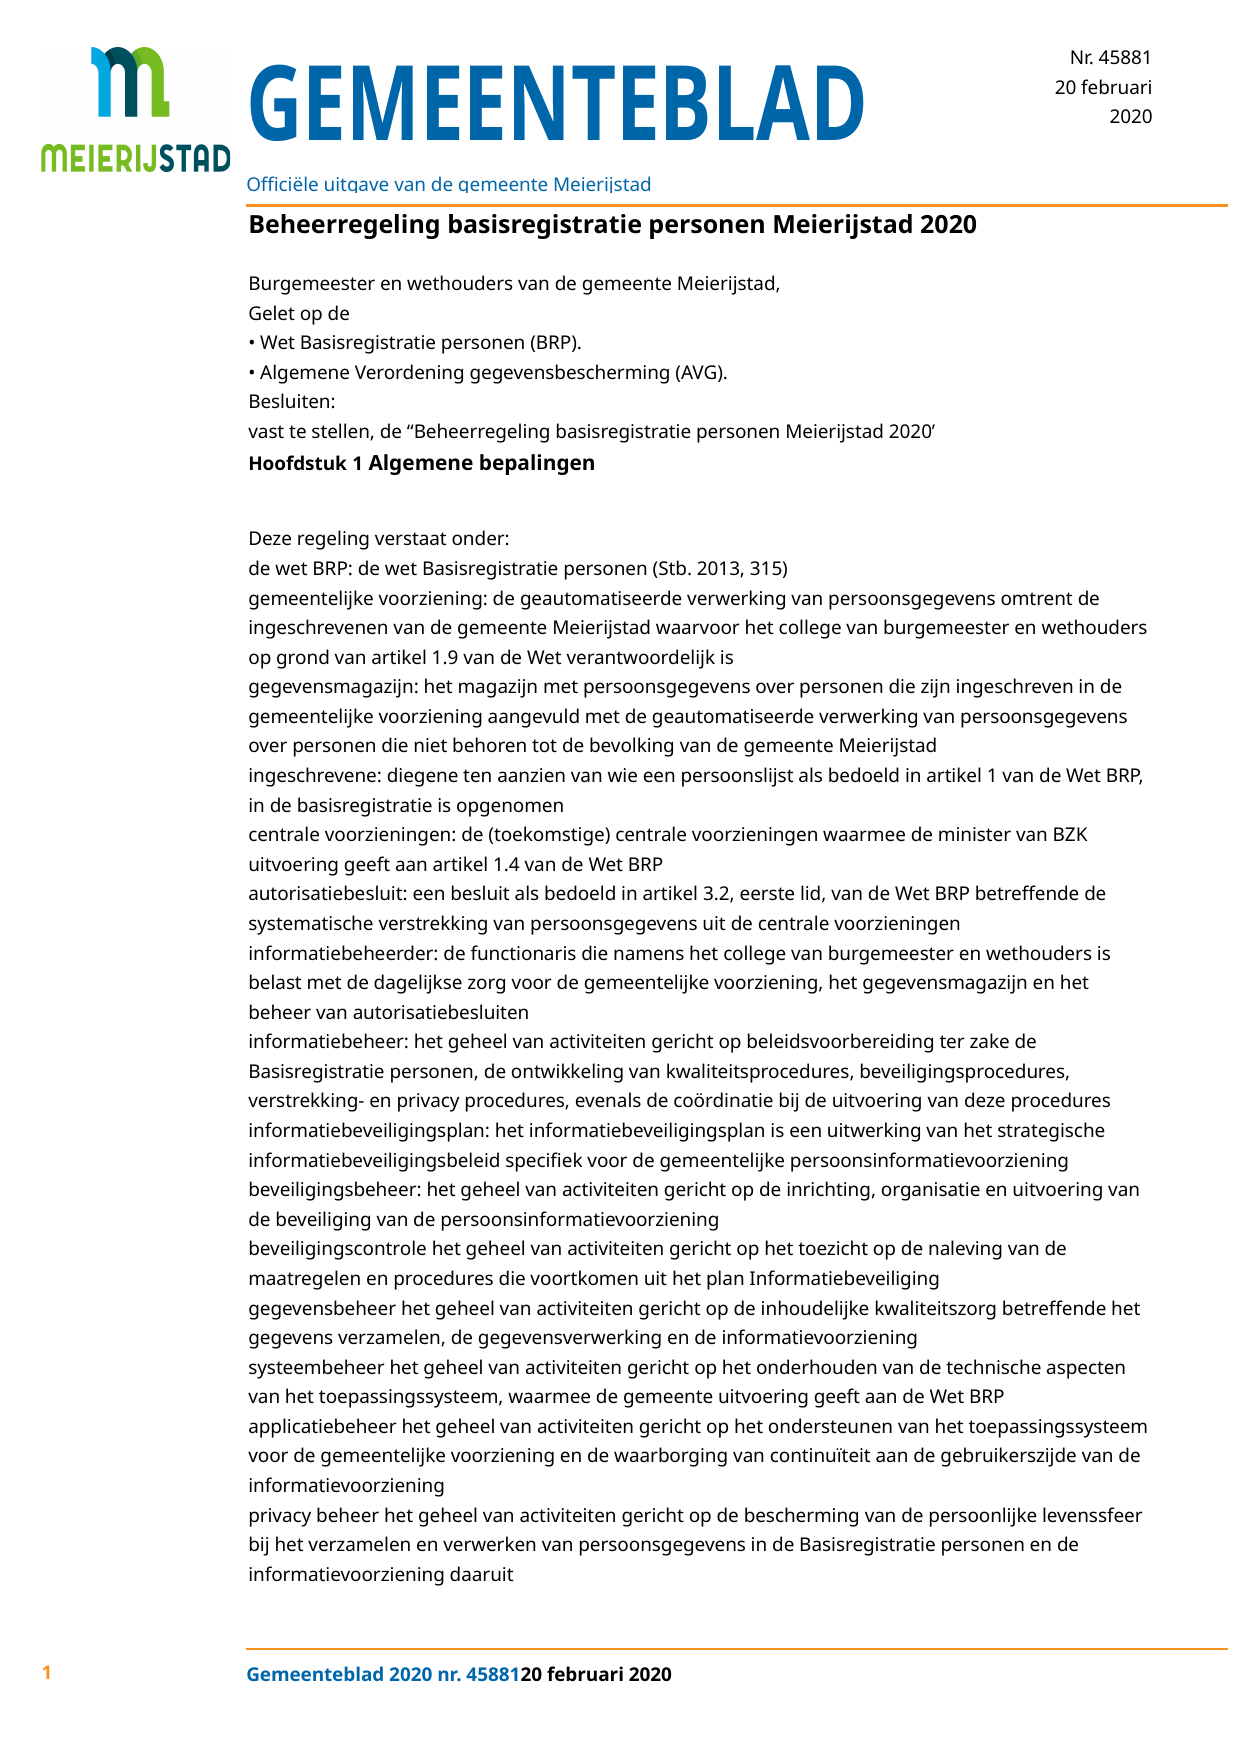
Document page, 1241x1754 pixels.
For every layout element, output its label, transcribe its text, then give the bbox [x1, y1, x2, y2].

text privacy beheer het geheel van activiteiten gericht op de bescherming van de persoonlijke levenssfeer bij het verzamelen en verwerken van persoonsgegevens in de Basisregistratie personen en de informatievoorziening daaruit [248, 1502, 1152, 1587]
text informatiebeveiligingsplan: het informatiebeveiligingsplan is een uitwerking van het strategische informatiebeveiligingsbeleid specifiek voor de gemeentelijke persoonsinformatievoorziening [248, 1117, 1152, 1172]
text ingeschrevene: diegene ten aanzien van wie een persoonslijst als bedoeld in artikel 1 van de Wet BRP, in de basisregistratie is opgenomen [248, 762, 1152, 817]
text systeembeheer het geheel van activiteiten gericht op het onderhouden van de technische aspecten van het toepassingssysteem, waarmee de gemeente uitvoering geeft aan de Wet BRP [248, 1354, 1152, 1409]
text Besluiten: [248, 389, 1152, 414]
text Beheerregeling basisregistratie personen Meierijstad 2020 [248, 207, 1152, 241]
text autorisatiebesluit: een besluit als bedoeld in artikel 3.2, eerste lid, van de Wet BRP betreffende de systematische verstrekking van persoonsgegevens uit de centrale voorzieningen [248, 881, 1152, 936]
text • Wet Basisregistratie personen (BRP). [248, 329, 1152, 355]
text beveiligingscontrole het geheel van activiteiten gericht op het toezicht op de naleving van de maatregelen en procedures die voortkomen uit het plan Informatiebeveiliging [248, 1236, 1152, 1291]
text gegevensbeheer het geheel van activiteiten gericht op de inhoudelijke kwaliteitszorg betreffende het gegevens verzamelen, de gegevensverwerking en de informatievoorziening [248, 1295, 1152, 1350]
text Hoofdstuk 1 Algemene bepalingen [248, 448, 1152, 476]
text de wet BRP: de wet Basisregistratie personen (Stb. 2013, 315) [248, 555, 1152, 581]
text Burgemeester en wethouders van de gemeente Meierijstad, [248, 270, 1152, 296]
picture [41, 47, 231, 172]
text centrale voorzieningen: de (toekomstige) centrale voorzieningen waarmee de minister van BZK uitvoering geeft aan artikel 1.4 van de Wet BRP [248, 821, 1152, 877]
text beveiligingsbeheer: het geheel van activiteiten gericht op de inrichting, organisatie en uitvoering van de beveiliging van de persoonsinformatievoorziening [248, 1176, 1152, 1232]
text vast te stellen, de “Beheerregeling basisregistratie personen Meierijstad 2020’ [248, 418, 1152, 444]
text applicatiebeheer het geheel van activiteiten gericht op het ondersteunen van het toepassingssysteem voor de gemeentelijke voorziening en de waarborging van continuïteit aan de gebruikerszijde van de informatievoorziening [248, 1413, 1152, 1498]
text Deze regeling verstaat onder: [248, 526, 1152, 551]
text gegevensmagazijn: het magazijn met persoonsgegevens over personen die zijn ingeschreven in de gemeentelijke voorziening aangevuld met de geautomatiseerde verwerking van persoonsgegevens over personen die niet behoren tot de bevolking van de gemeente Meierijstad [248, 673, 1152, 758]
text • Algemene Verordening gegevensbescherming (AVG). [248, 359, 1152, 385]
text Gelet op de [248, 300, 1152, 326]
text informatiebeheerder: de functionaris die namens het college van burgemeester en wethouders is belast met de dagelijkse zorg voor de gemeentelijke voorziening, het gegevensmagazijn en het beheer van autorisatiebesluiten [248, 940, 1152, 1024]
text informatiebeheer: het geheel van activiteiten gericht op beleidsvoorbereiding ter zake de Basisregistratie personen, de ontwikkeling van kwaliteitsprocedures, beveiligingsprocedures, verstrekking- en privacy procedures, evenals de coördinatie bij de uitvoering van deze procedures [248, 1028, 1152, 1113]
text gemeentelijke voorziening: de geautomatiseerde verwerking van persoonsgegevens omtrent de ingeschrevenen van de gemeente Meierijstad waarvoor het college van burgemeester en wethouders op grond van artikel 1.9 van de Wet verantwoordelijk is [248, 585, 1152, 669]
